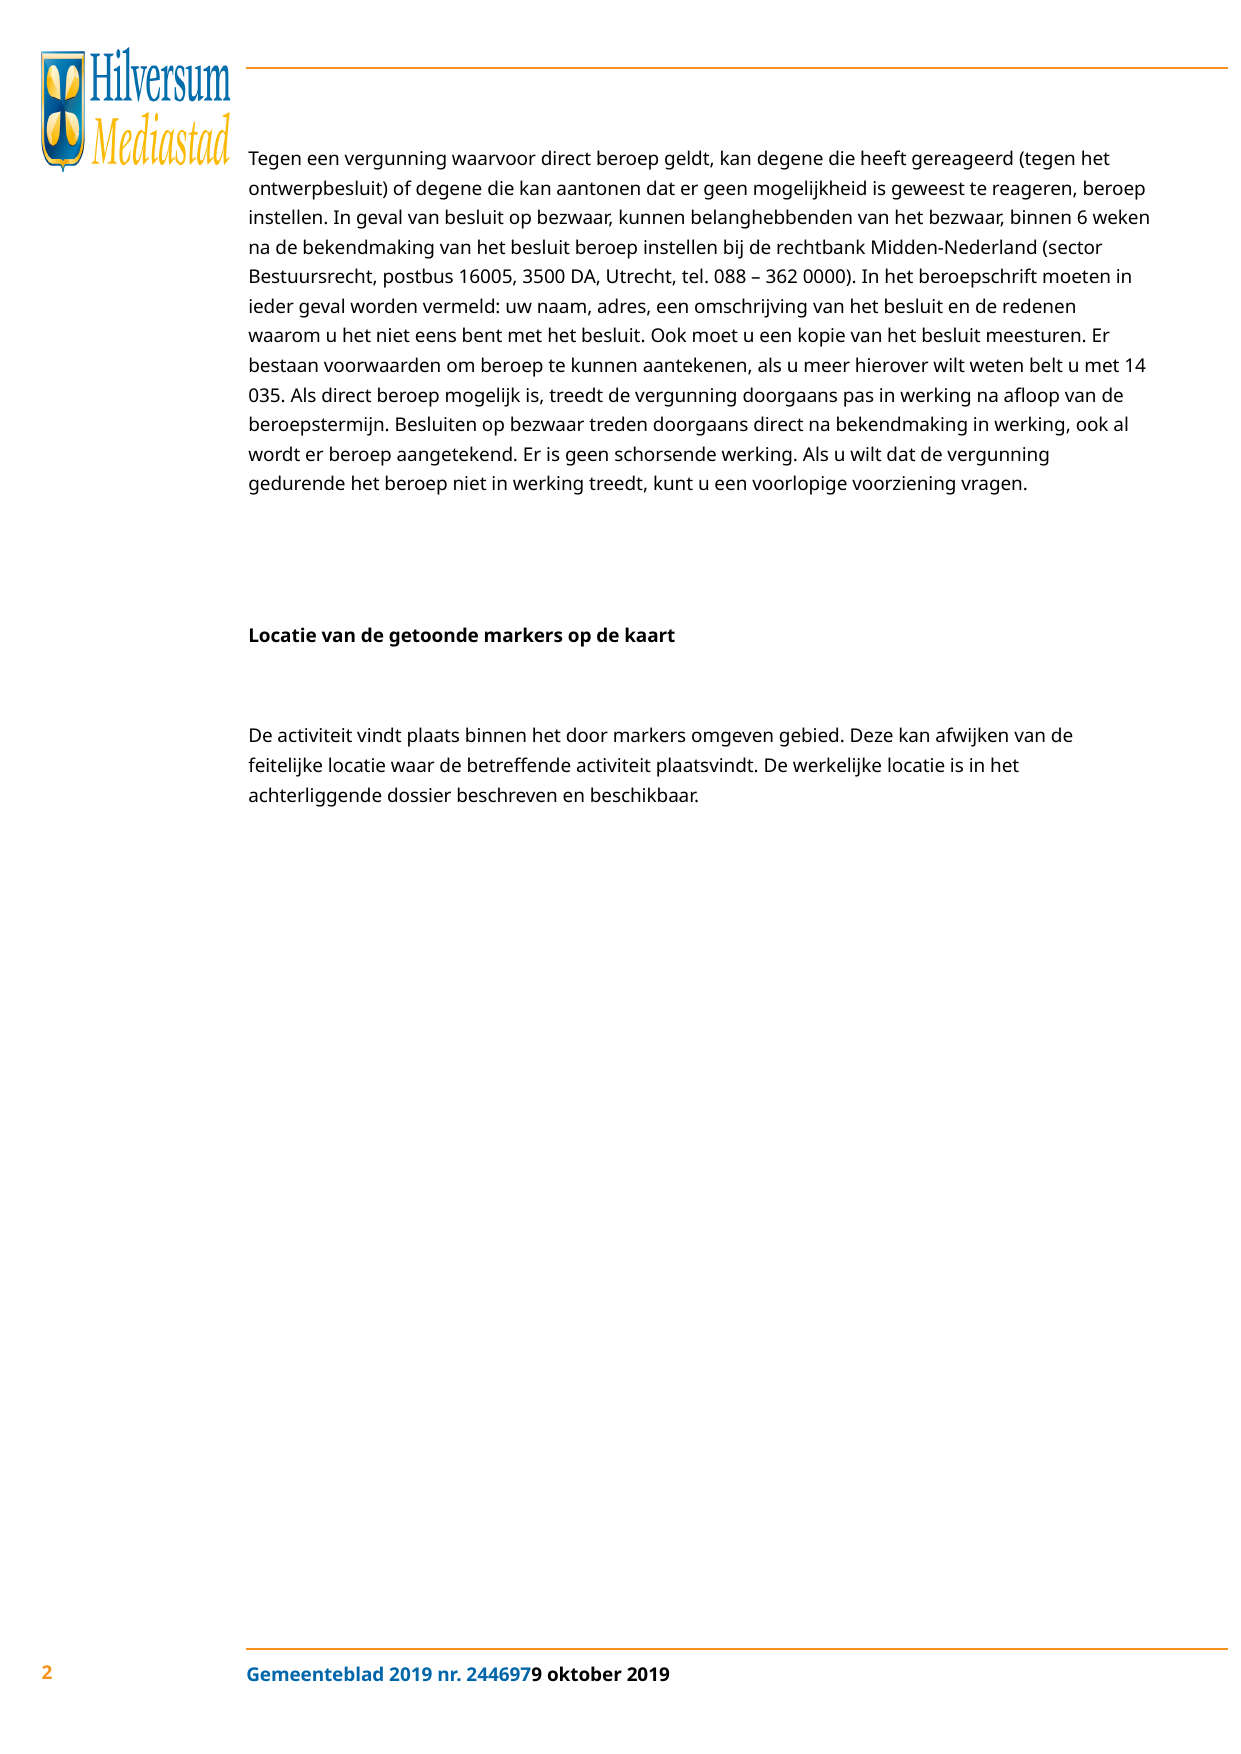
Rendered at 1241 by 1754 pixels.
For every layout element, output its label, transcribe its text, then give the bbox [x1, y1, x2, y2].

text Locatie van de getoonde markers op de kaart [248, 622, 1152, 648]
text De activiteit vindt plaats binnen het door markers omgeven gebied. Deze kan afwijken van de feitelijke locatie waar de betreffende activiteit plaatsvindt. De werkelijke locatie is in het achterliggende dossier beschreven en beschikbaar. [248, 723, 1152, 808]
text Tegen een vergunning waarvoor direct beroep geldt, kan degene die heeft gereageerd (tegen het ontwerpbesluit) of degene die kan aantonen dat er geen mogelijkheid is geweest te reageren, beroep instellen. In geval van besluit op bezwaar, kunnen belanghebbenden van het bezwaar, binnen 6 weken na de bekendmaking van het besluit beroep instellen bij de rechtbank Midden-Nederland (sector Bestuursrecht, postbus 16005, 3500 DA, Utrecht, tel. 088 – 362 0000). In het beroepschrift moeten in ieder geval worden vermeld: uw naam, adres, een omschrijving van het besluit en de redenen waarom u het niet eens bent met het besluit. Ook moet u een kopie van het besluit meesturen. Er bestaan voorwaarden om beroep te kunnen aantekenen, als u meer hierover wilt weten belt u met 14 035. Als direct beroep mogelijk is, treedt de vergunning doorgaans pas in werking na afloop van de beroepstermijn. Besluiten op bezwaar treden doorgaans direct na bekendmaking in werking, ook al wordt er beroep aangetekend. Er is geen schorsende werking. Als u wilt dat de vergunning gedurende het beroep niet in werking treedt, kunt u een voorlopige voorziening vragen. [248, 145, 1152, 496]
picture [41, 47, 231, 172]
